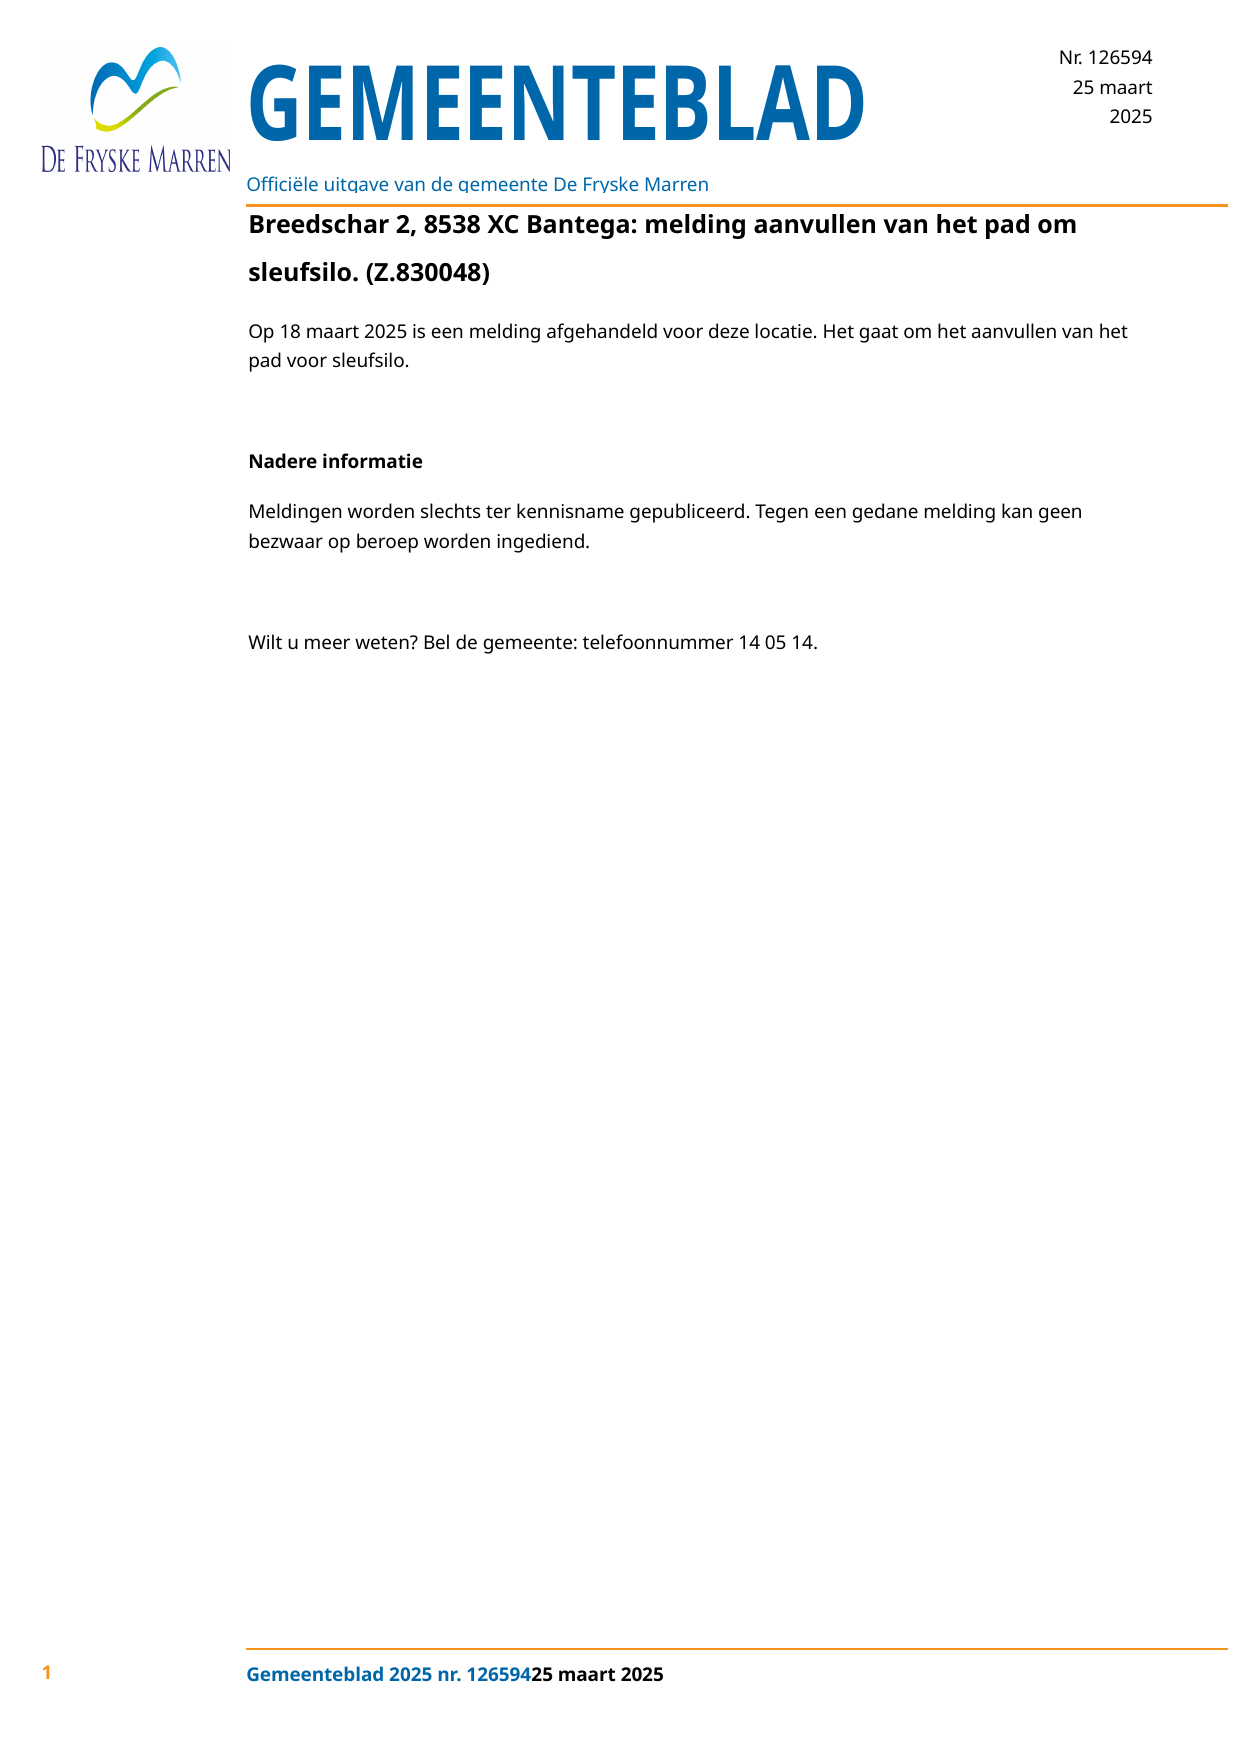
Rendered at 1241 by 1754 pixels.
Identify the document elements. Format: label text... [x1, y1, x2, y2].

picture [41, 47, 231, 172]
text Nadere informatie [248, 448, 1152, 474]
text Op 18 maart 2025 is een melding afgehandeld voor deze locatie. Het gaat om het aanvullen van het pad voor sleufsilo. [248, 318, 1152, 373]
text Meldingen worden slechts ter kennisname gepubliceerd. Tegen een gedane melding kan geen bezwaar op beroep worden ingediend. [248, 499, 1152, 554]
text Breedschar 2, 8538 XC Bantega: melding aanvullen van het pad om sleufsilo. (Z.830048) [248, 207, 1152, 288]
text Wilt u meer weten? Bel de gemeente: telefoonnummer 14 05 14. [248, 629, 1152, 655]
